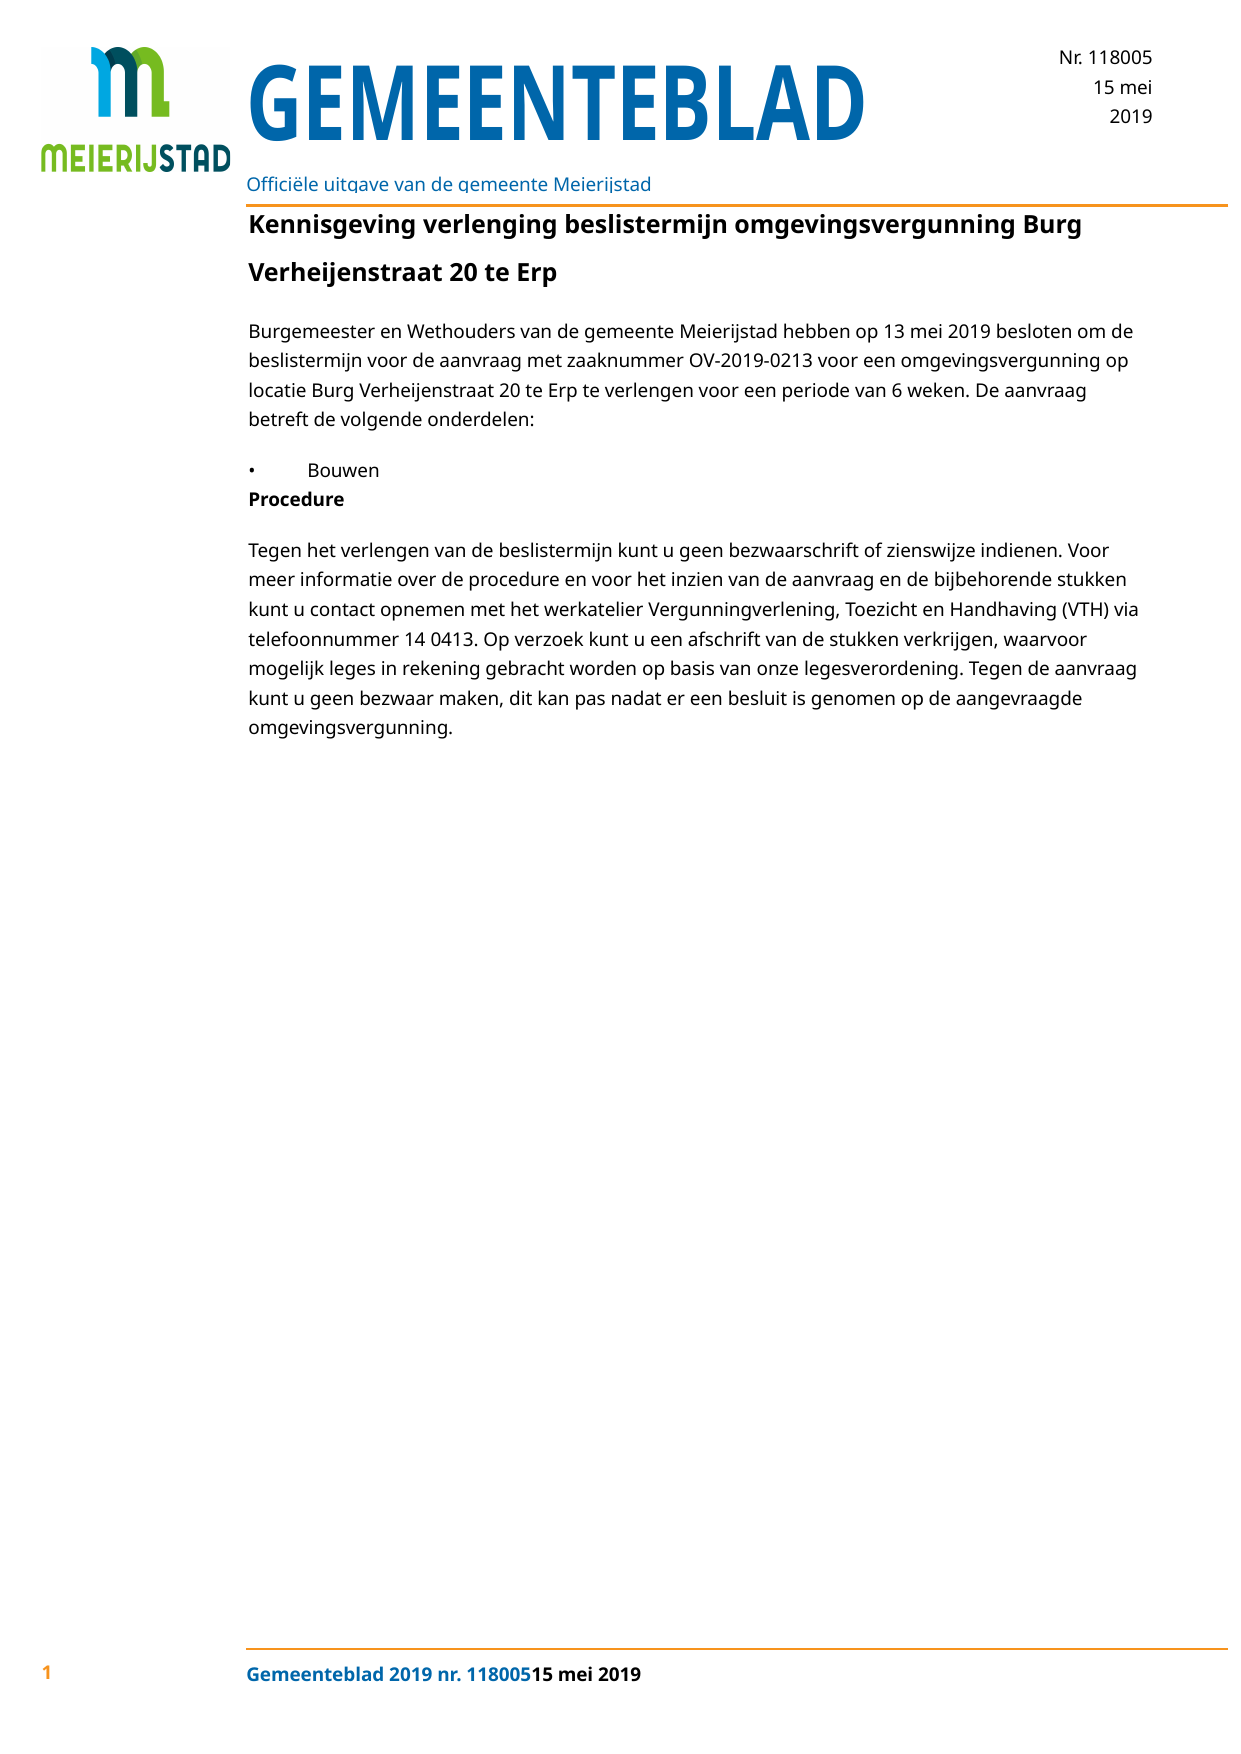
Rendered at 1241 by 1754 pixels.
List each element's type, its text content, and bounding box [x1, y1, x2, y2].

list Bouwen [248, 457, 1152, 483]
text Procedure [248, 487, 1152, 512]
text Kennisgeving verlenging beslistermijn omgevingsvergunning Burg Verheijenstraat 20 te Erp [248, 207, 1152, 288]
picture [41, 47, 231, 172]
text Burgemeester en Wethouders van de gemeente Meierijstad hebben op 13 mei 2019 besloten om de beslistermijn voor de aanvraag met zaaknummer OV-2019-0213 voor een omgevingsvergunning op locatie Burg Verheijenstraat 20 te Erp te verlengen voor een periode van 6 weken. De aanvraag betreft de volgende onderdelen: [248, 318, 1152, 432]
text Tegen het verlengen van de beslistermijn kunt u geen bezwaarschrift of zienswijze indienen. Voor meer informatie over de procedure en voor het inzien van de aanvraag en de bijbehorende stukken kunt u contact opnemen met het werkatelier Vergunningverlening, Toezicht en Handhaving (VTH) via telefoonnummer 14 0413. Op verzoek kunt u een afschrift van de stukken verkrijgen, waarvoor mogelijk leges in rekening gebracht worden op basis van onze legesverordening. Tegen de aanvraag kunt u geen bezwaar maken, dit kan pas nadat er een besluit is genomen op de aangevraagde omgevingsvergunning. [248, 537, 1152, 740]
